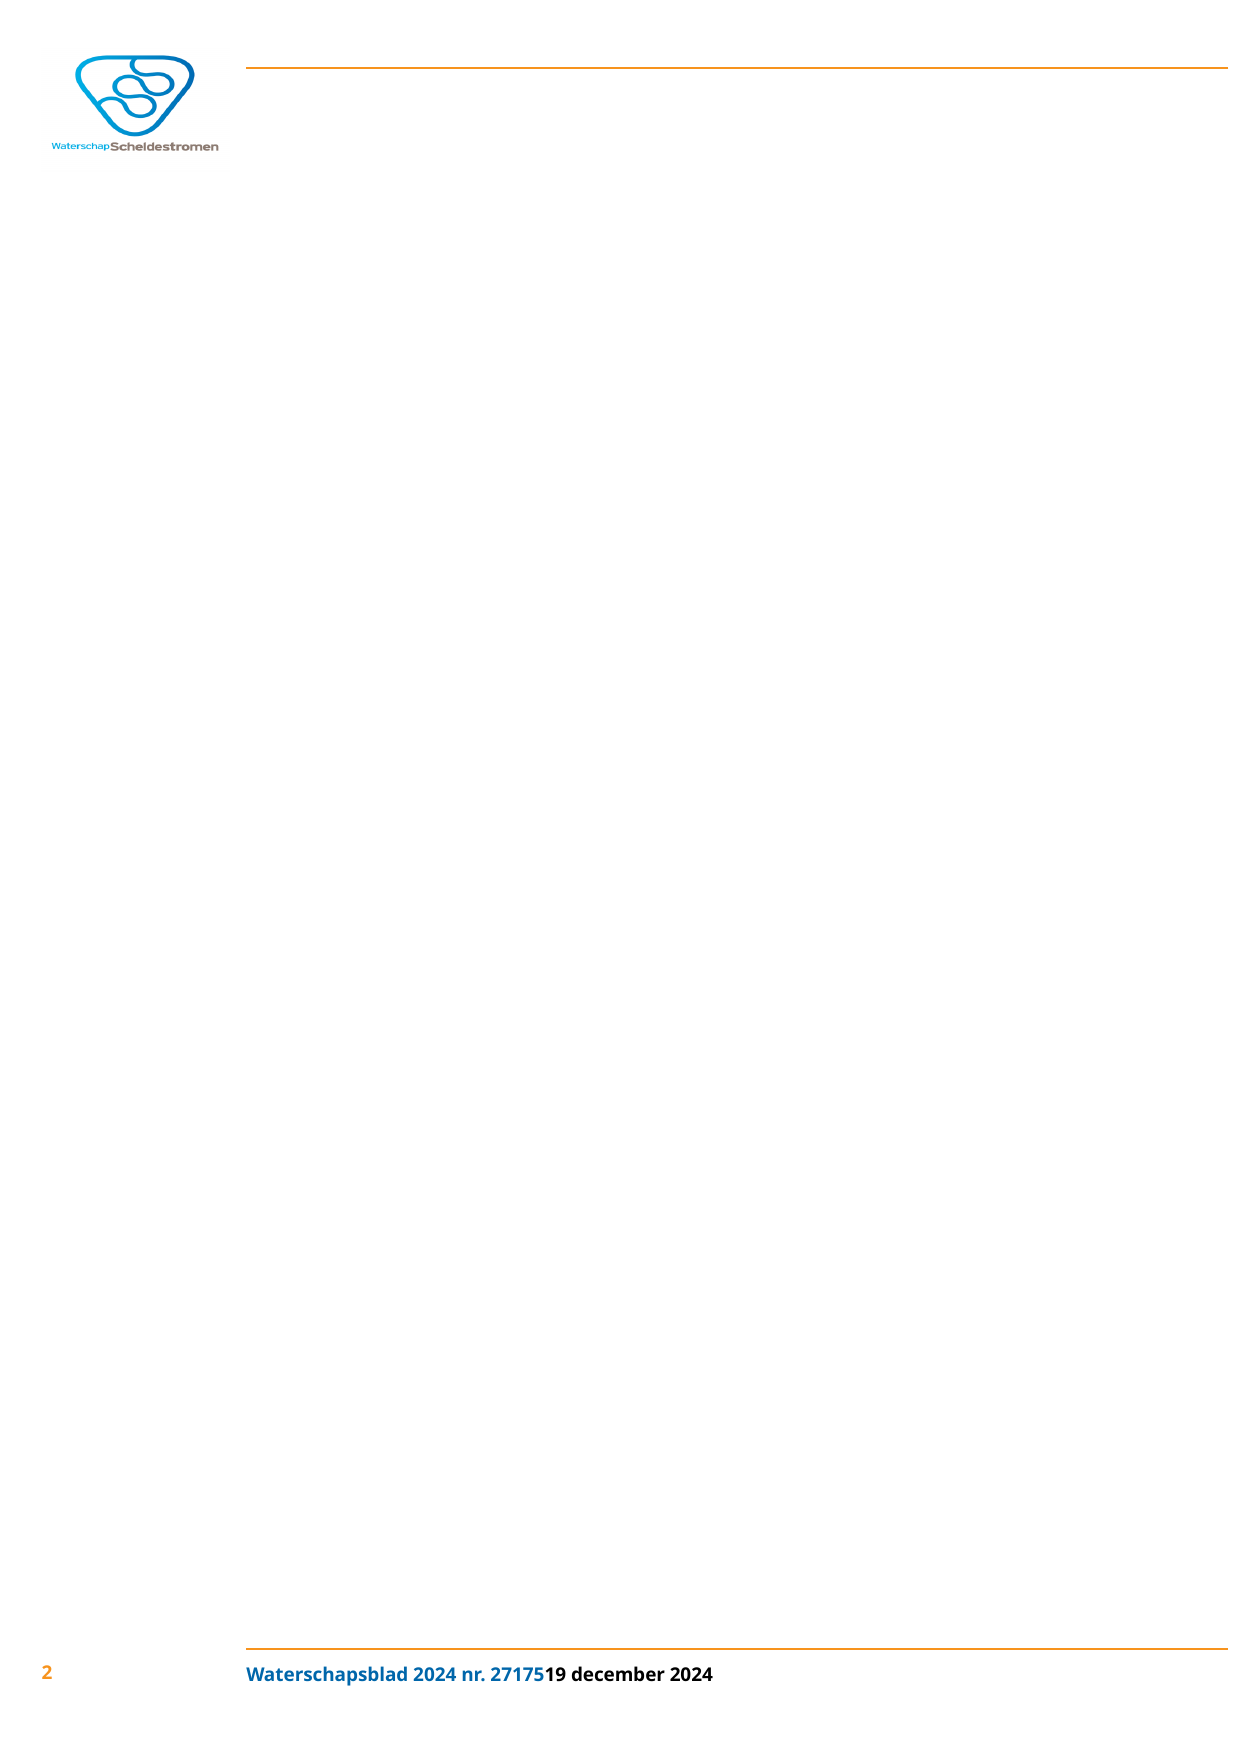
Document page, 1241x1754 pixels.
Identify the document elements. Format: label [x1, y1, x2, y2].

picture [41, 47, 231, 172]
